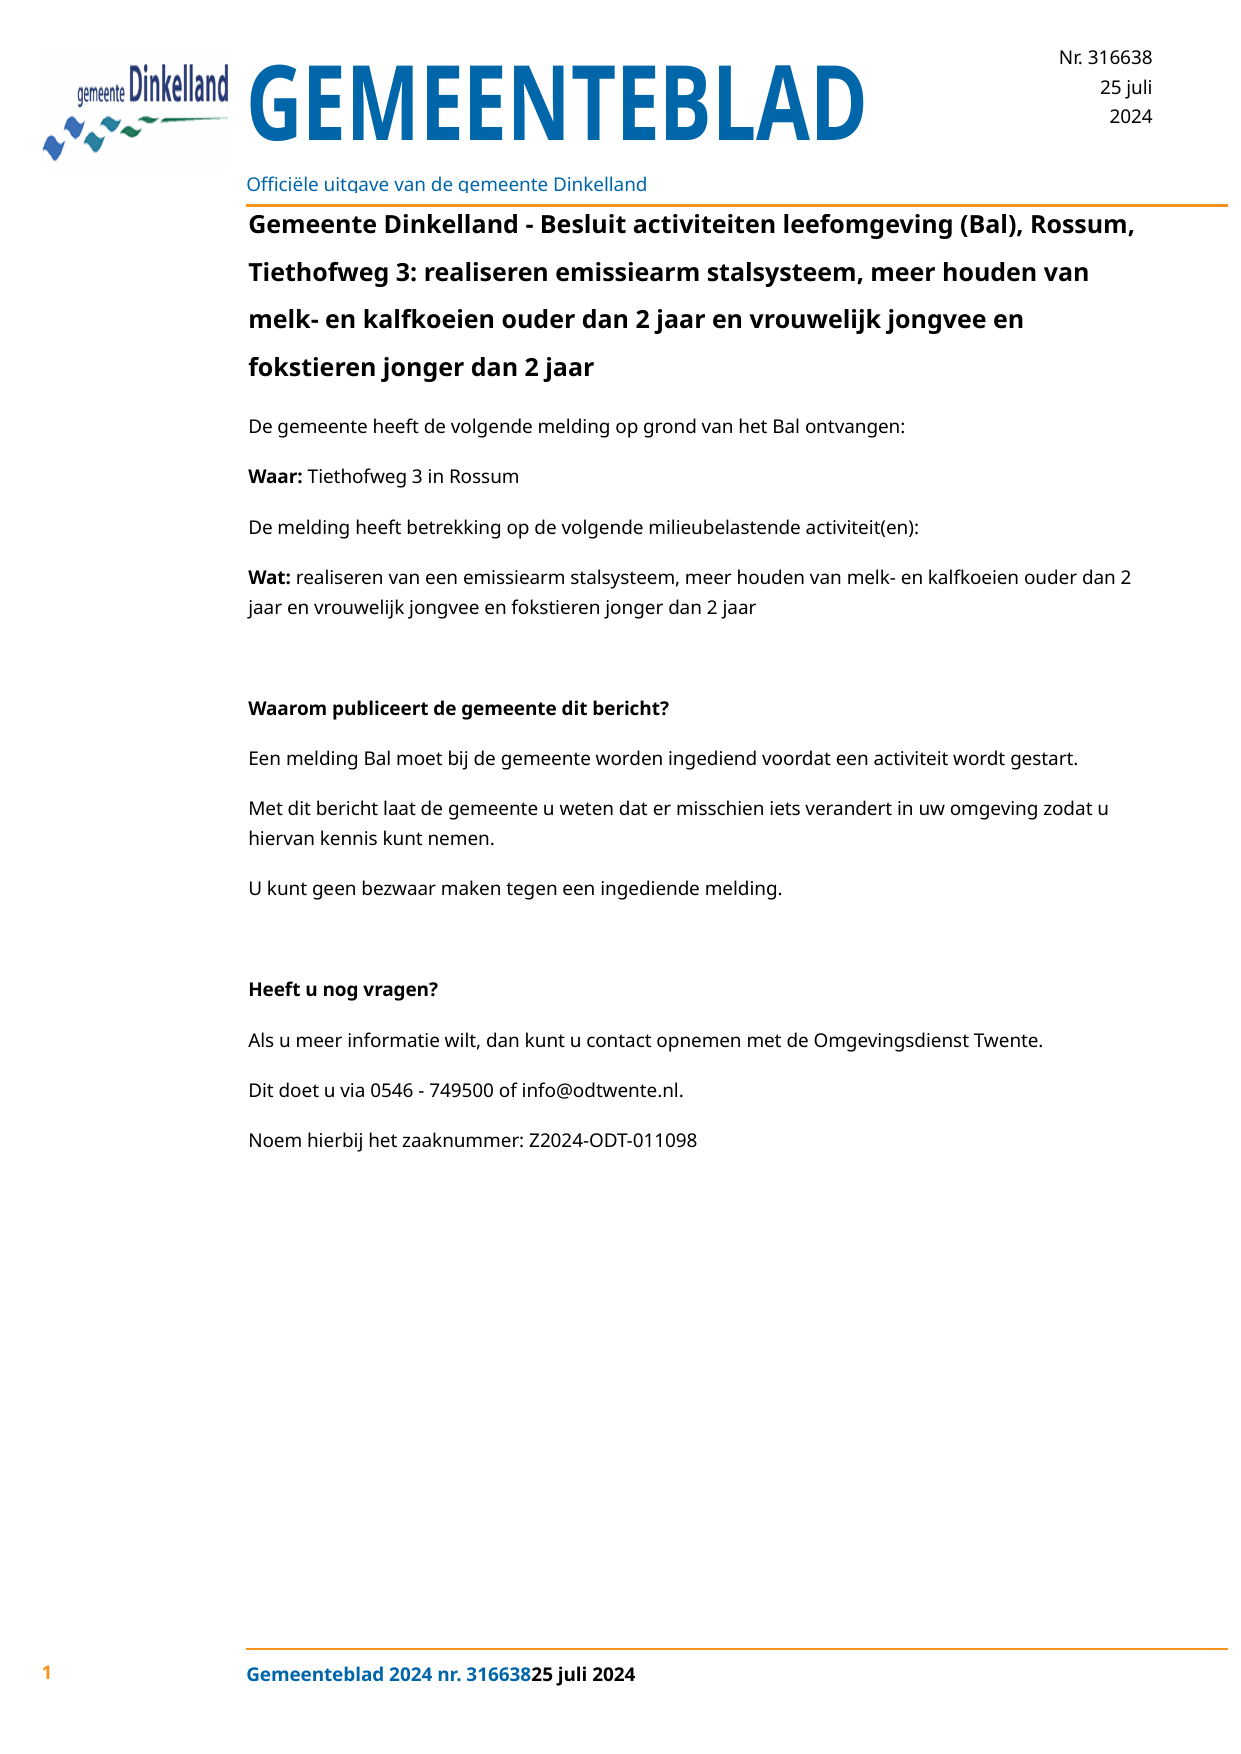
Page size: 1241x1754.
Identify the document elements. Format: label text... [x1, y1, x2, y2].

text Waar: Tiethofweg 3 in Rossum [248, 463, 1152, 489]
text U kunt geen bezwaar maken tegen een ingediende melding. [248, 876, 1152, 901]
text De melding heeft betrekking op de volgende milieubelastende activiteit(en): [248, 514, 1152, 540]
text Noem hierbij het zaaknummer: Z2024-ODT-011098 [248, 1128, 1152, 1153]
text Met dit bericht laat de gemeente u weten dat er misschien iets verandert in uw omgeving zodat u hiervan kennis kunt nemen. [248, 796, 1152, 851]
text Gemeente Dinkelland - Besluit activiteiten leefomgeving (Bal), Rossum, Tiethofweg 3: realiseren emissiearm stalsysteem, meer houden van melk- en kalfkoeien ouder dan 2 jaar en vrouwelijk jongvee en fokstieren jonger dan 2 jaar [248, 207, 1152, 384]
picture [41, 47, 231, 172]
text Wat: realiseren van een emissiearm stalsysteem, meer houden van melk- en kalfkoeien ouder dan 2 jaar en vrouwelijk jongvee en fokstieren jonger dan 2 jaar [248, 564, 1152, 620]
text Waarom publiceert de gemeente dit bericht? [248, 695, 1152, 721]
text De gemeente heeft de volgende melding op grond van het Bal ontvangen: [248, 413, 1152, 439]
text Als u meer informatie wilt, dan kunt u contact opnemen met de Omgevingsdienst Twente. [248, 1027, 1152, 1053]
text Dit doet u via 0546 - 749500 of info@odtwente.nl. [248, 1077, 1152, 1103]
text Een melding Bal moet bij de gemeente worden ingediend voordat een activiteit wordt gestart. [248, 745, 1152, 771]
text Heeft u nog vragen? [248, 976, 1152, 1002]
